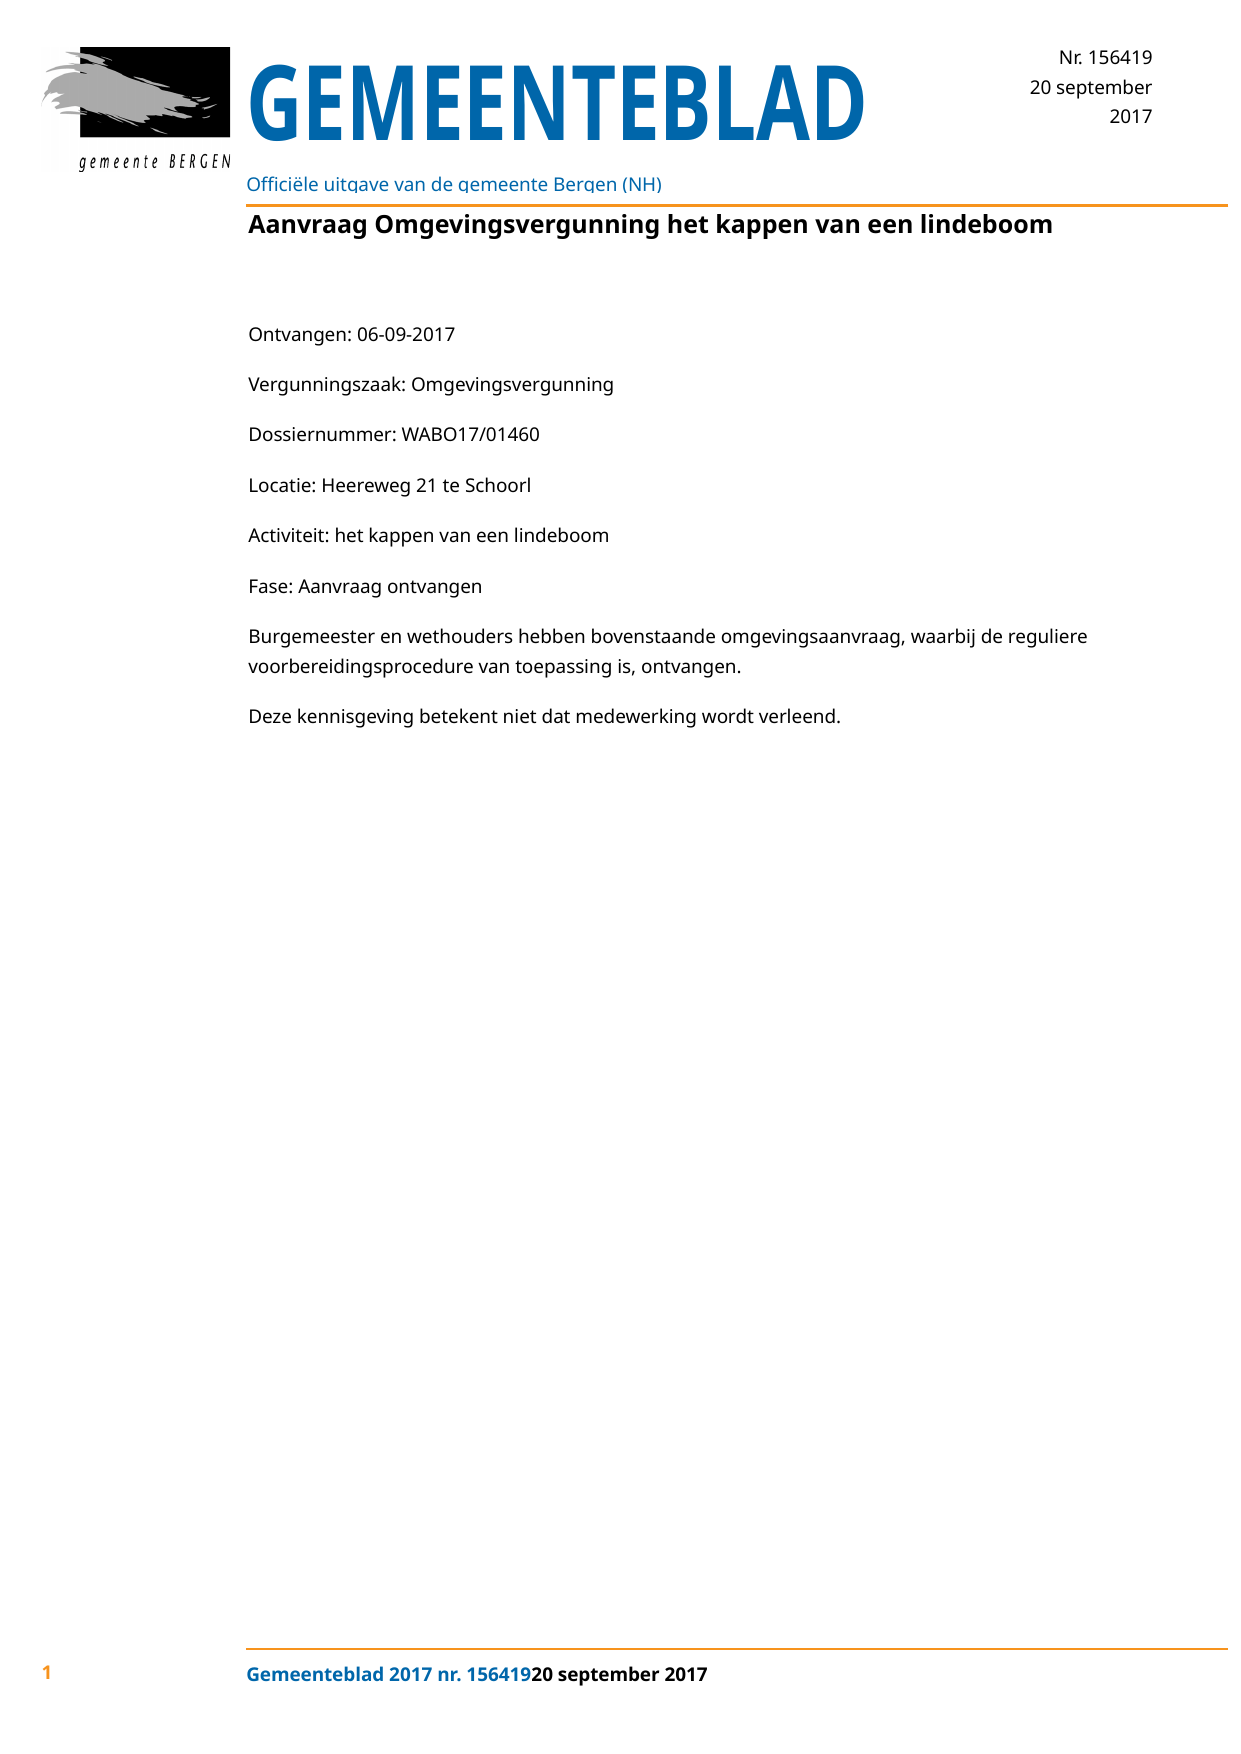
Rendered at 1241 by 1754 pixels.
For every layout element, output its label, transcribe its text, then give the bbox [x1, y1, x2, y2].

text Aanvraag Omgevingsvergunning het kappen van een lindeboom [248, 207, 1152, 241]
text Burgemeester en wethouders hebben bovenstaande omgevingsaanvraag, waarbij de reguliere voorbereidingsprocedure van toepassing is, ontvangen. [248, 623, 1152, 678]
picture [41, 47, 231, 172]
text Deze kennisgeving betekent niet dat medewerking wordt verleend. [248, 703, 1152, 729]
text Ontvangen: 06-09-2017 [248, 321, 1152, 346]
text Locatie: Heereweg 21 te Schoorl [248, 472, 1152, 498]
text Activiteit: het kappen van een lindeboom [248, 522, 1152, 548]
text Vergunningszaak: Omgevingsvergunning [248, 371, 1152, 397]
text Dossiernummer: WABO17/01460 [248, 422, 1152, 447]
text Fase: Aanvraag ontvangen [248, 573, 1152, 598]
